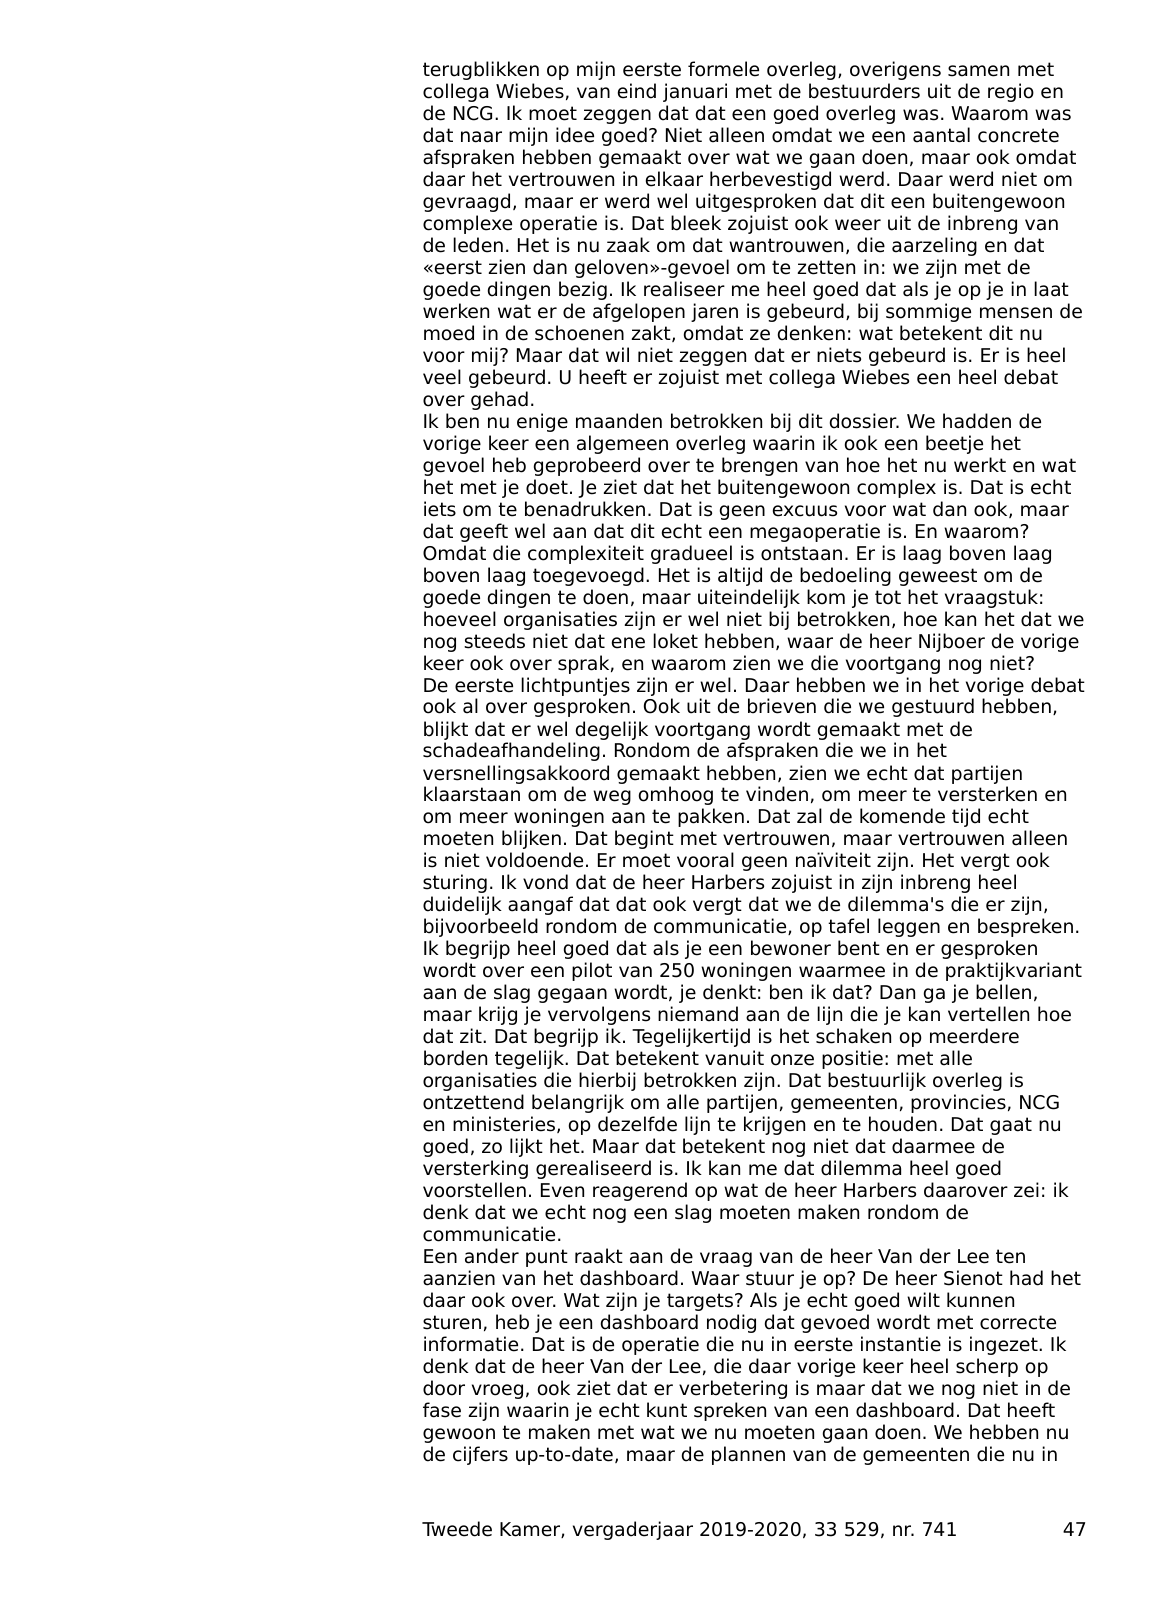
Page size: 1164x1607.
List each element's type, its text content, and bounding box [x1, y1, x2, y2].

text terugblikken op mijn eerste formele overleg, overigens samen met collega Wiebes, van eind januari met de bestuurders uit de regio en de NCG. Ik moet zeggen dat dat een goed overleg was. Waarom was dat naar mijn idee goed? Niet alleen omdat we een aantal concrete afspraken hebben gemaakt over wat we gaan doen, maar ook omdat daar het vertrouwen in elkaar herbevestigd werd. Daar werd niet om gevraagd, maar er werd wel uitgesproken dat dit een buitengewoon complexe operatie is. Dat bleek zojuist ook weer uit de inbreng van de leden. Het is nu zaak om dat wantrouwen, die aarzeling en dat «eerst zien dan geloven»-gevoel om te zetten in: we zijn met de goede dingen bezig. Ik realiseer me heel goed dat als je op je in laat werken wat er de afgelopen jaren is gebeurd, bij sommige mensen de moed in de schoenen zakt, omdat ze denken: wat betekent dit nu voor mij? Maar dat wil niet zeggen dat er niets gebeurd is. Er is heel veel gebeurd. U heeft er zojuist met collega Wiebes een heel debat over gehad. [422, 59, 1087, 411]
text Ik ben nu enige maanden betrokken bij dit dossier. We hadden de vorige keer een algemeen overleg waarin ik ook een beetje het gevoel heb geprobeerd over te brengen van hoe het nu werkt en wat het met je doet. Je ziet dat het buitengewoon complex is. Dat is echt iets om te benadrukken. Dat is geen excuus voor wat dan ook, maar dat geeft wel aan dat dit echt een megaoperatie is. En waarom? Omdat die complexiteit gradueel is ontstaan. Er is laag boven laag boven laag toegevoegd. Het is altijd de bedoeling geweest om de goede dingen te doen, maar uiteindelijk kom je tot het vraagstuk: hoeveel organisaties zijn er wel niet bij betrokken, hoe kan het dat we nog steeds niet dat ene loket hebben, waar de heer Nijboer de vorige keer ook over sprak, en waarom zien we die voortgang nog niet? [422, 411, 1087, 674]
text De eerste lichtpuntjes zijn er wel. Daar hebben we in het vorige debat ook al over gesproken. Ook uit de brieven die we gestuurd hebben, blijkt dat er wel degelijk voortgang wordt gemaakt met de schadeafhandeling. Rondom de afspraken die we in het versnellingsakkoord gemaakt hebben, zien we echt dat partijen klaarstaan om de weg omhoog te vinden, om meer te versterken en om meer woningen aan te pakken. Dat zal de komende tijd echt moeten blijken. Dat begint met vertrouwen, maar vertrouwen alleen is niet voldoende. Er moet vooral geen naïviteit zijn. Het vergt ook sturing. Ik vond dat de heer Harbers zojuist in zijn inbreng heel duidelijk aangaf dat dat ook vergt dat we de dilemma's die er zijn, bijvoorbeeld rondom de communicatie, op tafel leggen en bespreken. Ik begrijp heel goed dat als je een bewoner bent en er gesproken wordt over een pilot van 250 woningen waarmee in de praktijkvariant aan de slag gegaan wordt, je denkt: ben ik dat? Dan ga je bellen, maar krijg je vervolgens niemand aan de lijn die je kan vertellen hoe dat zit. Dat begrijp ik. Tegelijkertijd is het schaken op meerdere borden tegelijk. Dat betekent vanuit onze positie: met alle organisaties die hierbij betrokken zijn. Dat bestuurlijk overleg is ontzettend belangrijk om alle partijen, gemeenten, provincies, NCG en ministeries, op dezelfde lijn te krijgen en te houden. Dat gaat nu goed, zo lijkt het. Maar dat betekent nog niet dat daarmee de versterking gerealiseerd is. Ik kan me dat dilemma heel goed voorstellen. Even reagerend op wat de heer Harbers daarover zei: ik denk dat we echt nog een slag moeten maken rondom de communicatie. [422, 674, 1087, 1246]
text Een ander punt raakt aan de vraag van de heer Van der Lee ten aanzien van het dashboard. Waar stuur je op? De heer Sienot had het daar ook over. Wat zijn je targets? Als je echt goed wilt kunnen sturen, heb je een dashboard nodig dat gevoed wordt met correcte informatie. Dat is de operatie die nu in eerste instantie is ingezet. Ik denk dat de heer Van der Lee, die daar vorige keer heel scherp op door vroeg, ook ziet dat er verbetering is maar dat we nog niet in de fase zijn waarin je echt kunt spreken van een dashboard. Dat heeft gewoon te maken met wat we nu moeten gaan doen. We hebben nu de cijfers up-to-date, maar de plannen van de gemeenten die nu in [422, 1246, 1087, 1466]
